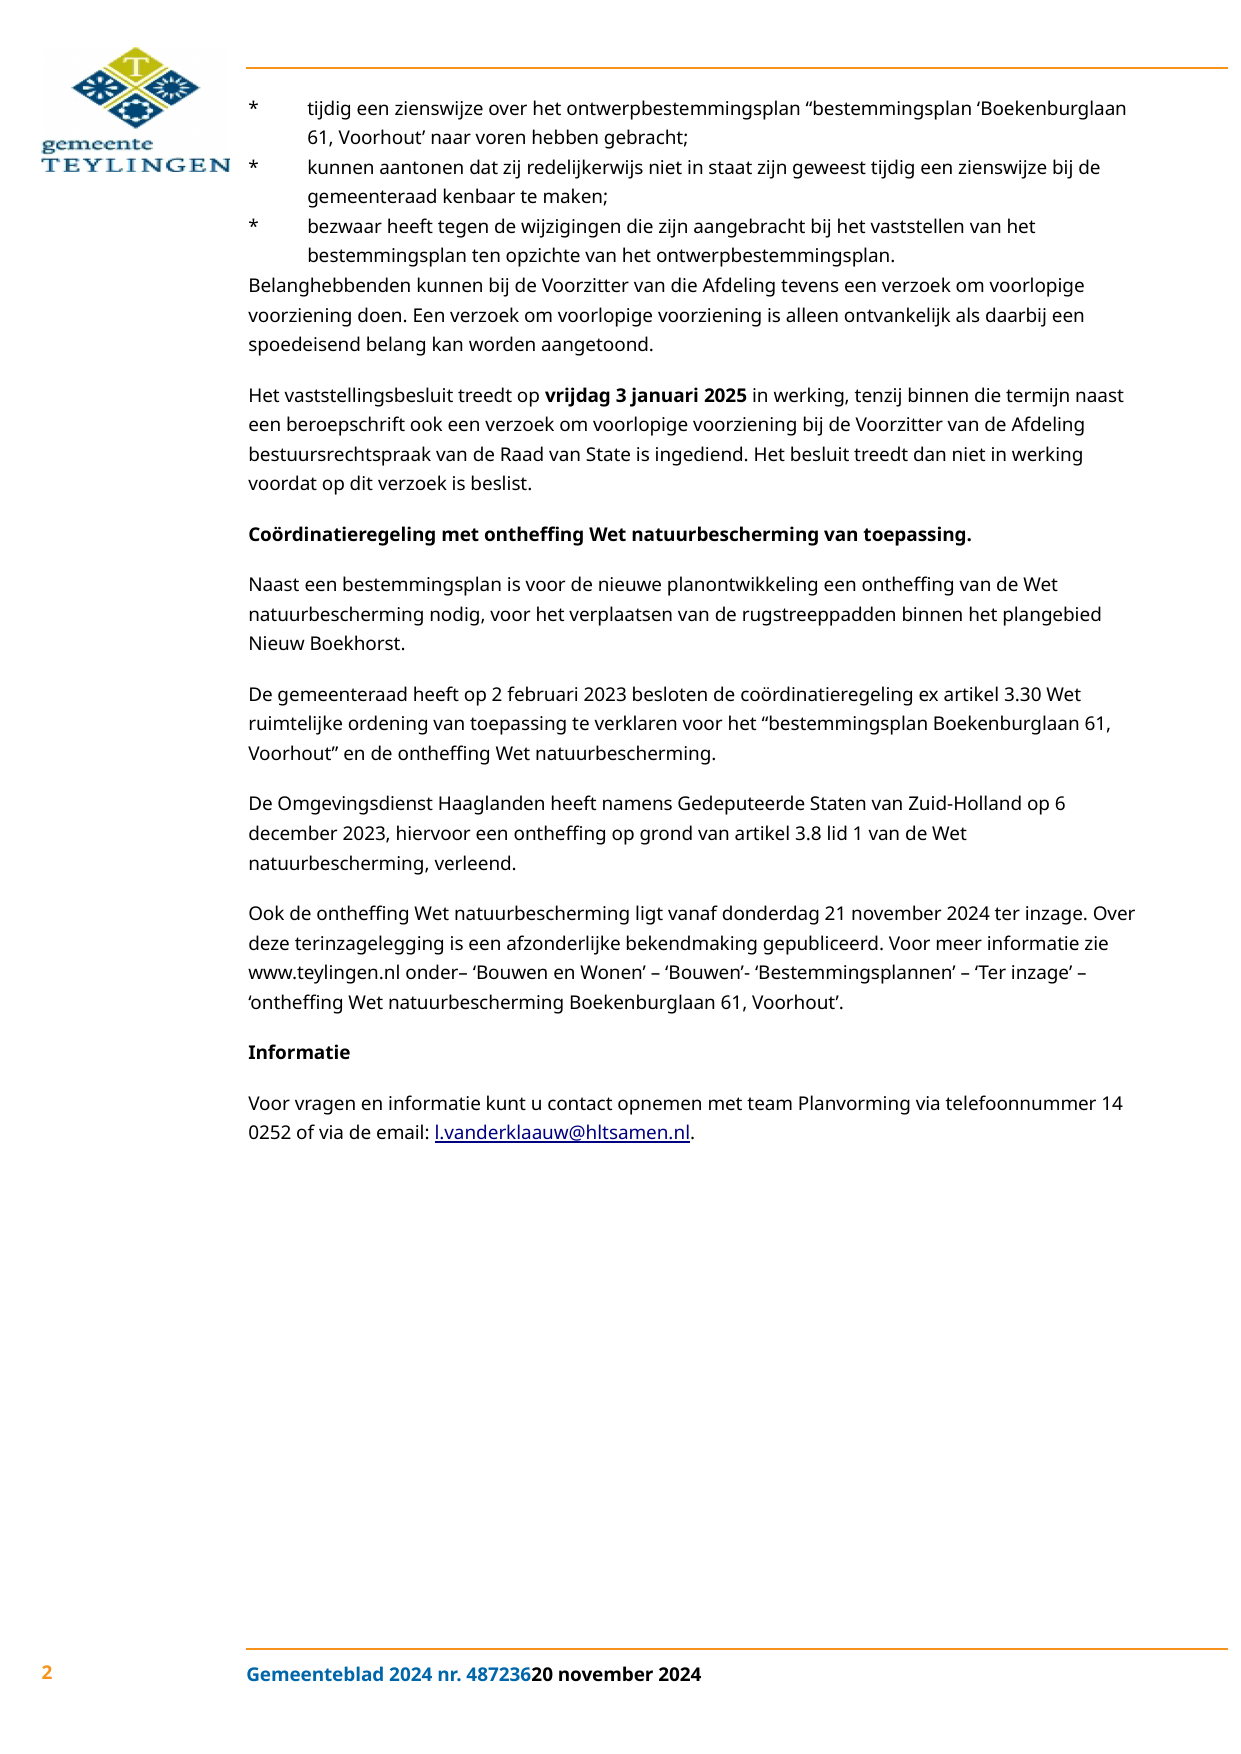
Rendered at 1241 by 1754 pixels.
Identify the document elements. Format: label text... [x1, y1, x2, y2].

list tijdig een zienswijze over het ontwerpbestemmingsplan “bestemmingsplan ‘Boekenburglaan 61, Voorhout’ naar voren hebben gebracht; [248, 95, 1152, 150]
text De Omgevingsdienst Haaglanden heeft namens Gedeputeerde Staten van Zuid-Holland op 6 december 2023, hiervoor een ontheffing op grond van artikel 3.8 lid 1 van de Wet natuurbescherming, verleend. [248, 791, 1152, 876]
text Ook de ontheffing Wet natuurbescherming ligt vanaf donderdag 21 november 2024 ter inzage. Over deze terinzagelegging is een afzonderlijke bekendmaking gepubliceerd. Voor meer informatie zie www.teylingen.nl onder– ‘Bouwen en Wonen’ – ‘Bouwen’- ‘Bestemmingsplannen’ – ‘Ter inzage’ – ‘ontheffing Wet natuurbescherming Boekenburglaan 61, Voorhout’. [248, 900, 1152, 1015]
text De gemeenteraad heeft op 2 februari 2023 besloten de coördinatieregeling ex artikel 3.30 Wet ruimtelijke ordening van toepassing te verklaren voor het “bestemmingsplan Boekenburglaan 61, Voorhout” en de ontheffing Wet natuurbescherming. [248, 681, 1152, 766]
list kunnen aantonen dat zij redelijkerwijs niet in staat zijn geweest tijdig een zienswijze bij de gemeenteraad kenbaar te maken; [248, 154, 1152, 209]
text Belanghebbenden kunnen bij de Voorzitter van die Afdeling tevens een verzoek om voorlopige voorziening doen. Een verzoek om voorlopige voorziening is alleen ontvankelijk als daarbij een spoedeisend belang kan worden aangetoond. [248, 272, 1152, 357]
text Het vaststellingsbesluit treedt op vrijdag 3 januari 2025 in werking, tenzij binnen die termijn naast een beroepschrift ook een verzoek om voorlopige voorziening bij de Voorzitter van de Afdeling bestuursrechtspraak van de Raad van State is ingediend. Het besluit treedt dan niet in werking voordat op dit verzoek is beslist. [248, 382, 1152, 496]
text Informatie [248, 1039, 1152, 1065]
picture [41, 47, 231, 172]
text Naast een bestemmingsplan is voor de nieuwe planontwikkeling een ontheffing van de Wet natuurbescherming nodig, voor het verplaatsen van de rugstreeppadden binnen het plangebied Nieuw Boekhorst. [248, 571, 1152, 656]
list bezwaar heeft tegen de wijzigingen die zijn aangebracht bij het vaststellen van het bestemmingsplan ten opzichte van het ontwerpbestemmingsplan. [248, 213, 1152, 268]
text Coördinatieregeling met ontheffing Wet natuurbescherming van toepassing. [248, 521, 1152, 547]
text Voor vragen en informatie kunt u contact opnemen met team Planvorming via telefoonnummer 14 0252 of via de email: l.vanderklaauw@hltsamen.nl. [248, 1090, 1152, 1145]
